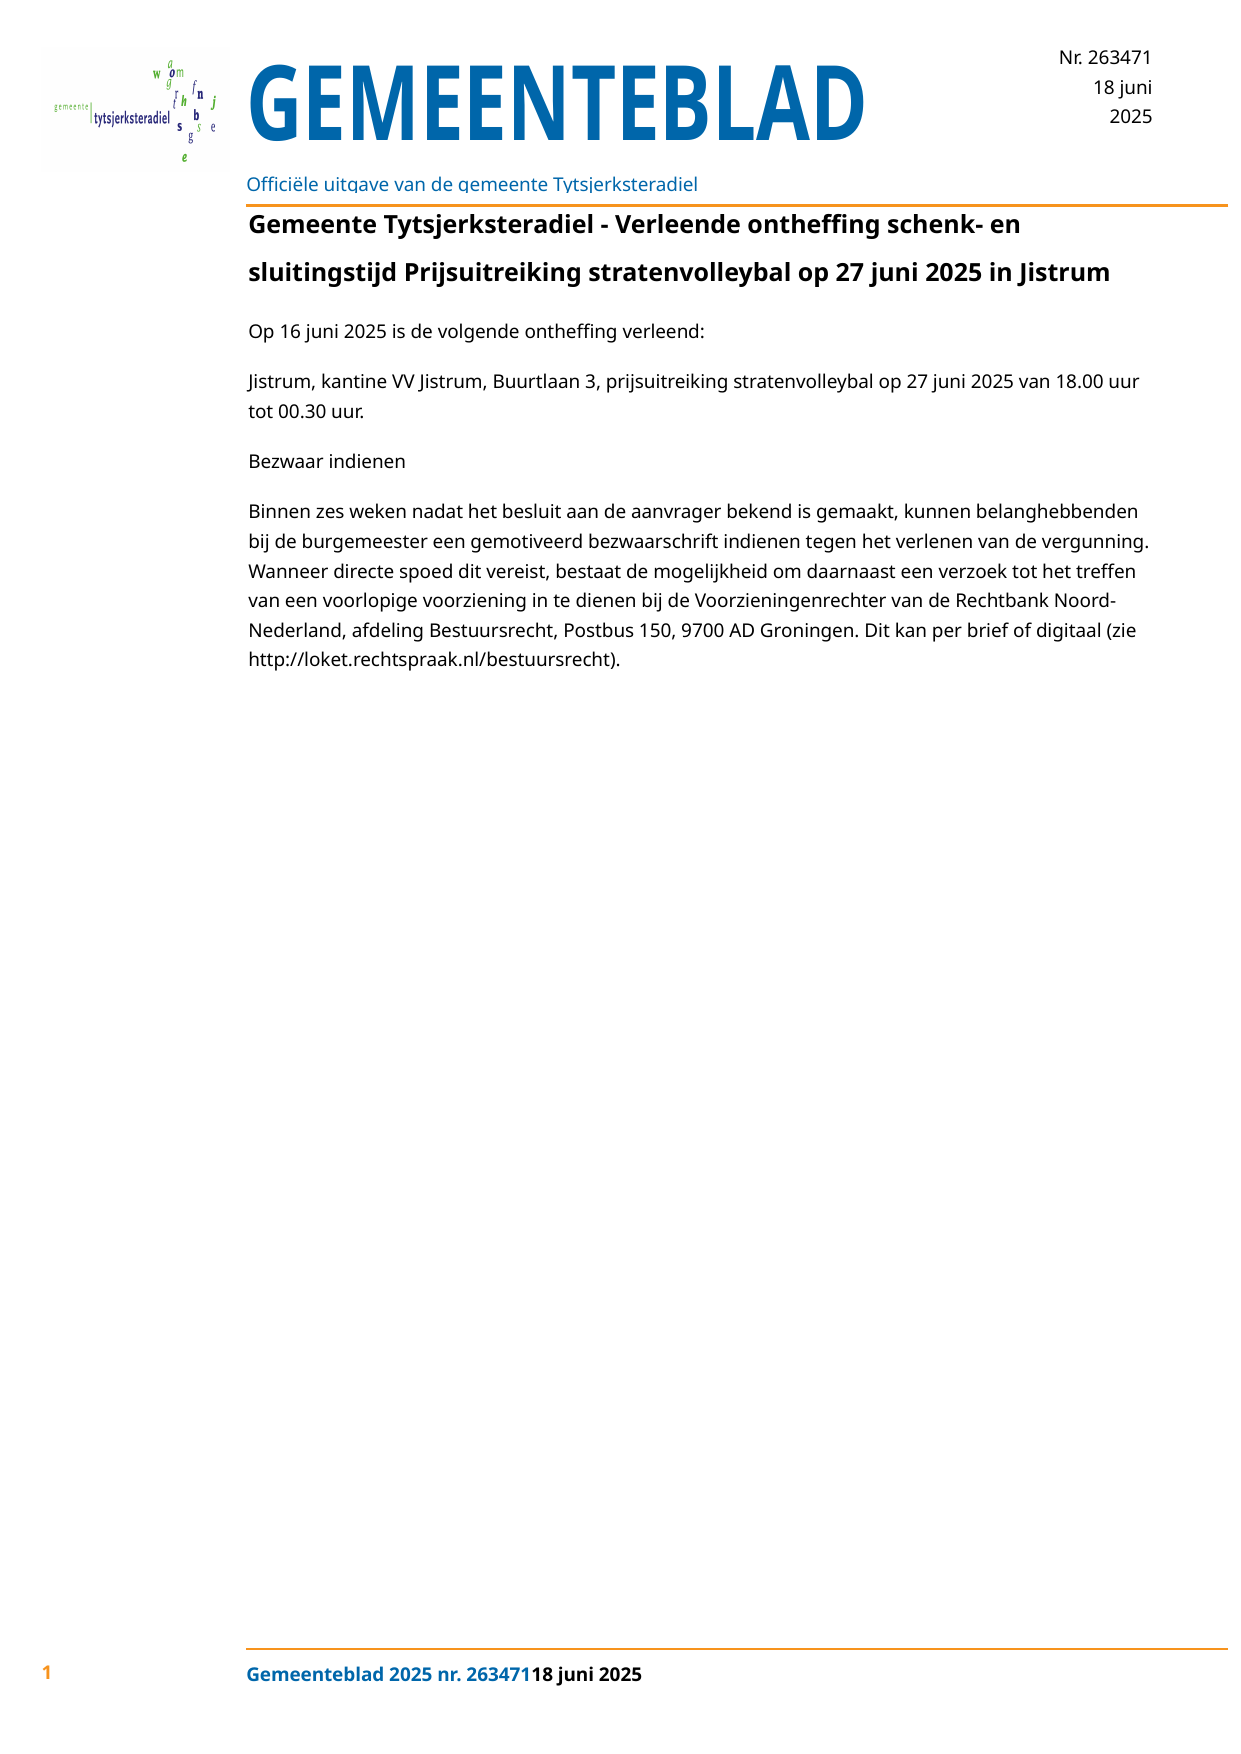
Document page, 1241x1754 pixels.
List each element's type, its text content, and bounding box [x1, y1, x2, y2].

text Op 16 juni 2025 is de volgende ontheffing verleend: [248, 318, 1152, 344]
text Binnen zes weken nadat het besluit aan de aanvrager bekend is gemaakt, kunnen belanghebbenden bij de burgemeester een gemotiveerd bezwaarschrift indienen tegen het verlenen van de vergunning. Wanneer directe spoed dit vereist, bestaat de mogelijkheid om daarnaast een verzoek tot het treffen van een voorlopige voorziening in te dienen bij de Voorzieningenrechter van de Rechtbank Noord-Nederland, afdeling Bestuursrecht, Postbus 150, 9700 AD Groningen. Dit kan per brief of digitaal (zie http://loket.rechtspraak.nl/bestuursrecht). [248, 499, 1152, 672]
picture [41, 47, 231, 172]
text Gemeente Tytsjerksteradiel - Verleende ontheffing schenk- en sluitingstijd Prijsuitreiking stratenvolleybal op 27 juni 2025 in Jistrum [248, 207, 1152, 288]
text Bezwaar indienen [248, 448, 1152, 474]
text Jistrum, kantine VV Jistrum, Buurtlaan 3, prijsuitreiking stratenvolleybal op 27 juni 2025 van 18.00 uur tot 00.30 uur. [248, 368, 1152, 424]
